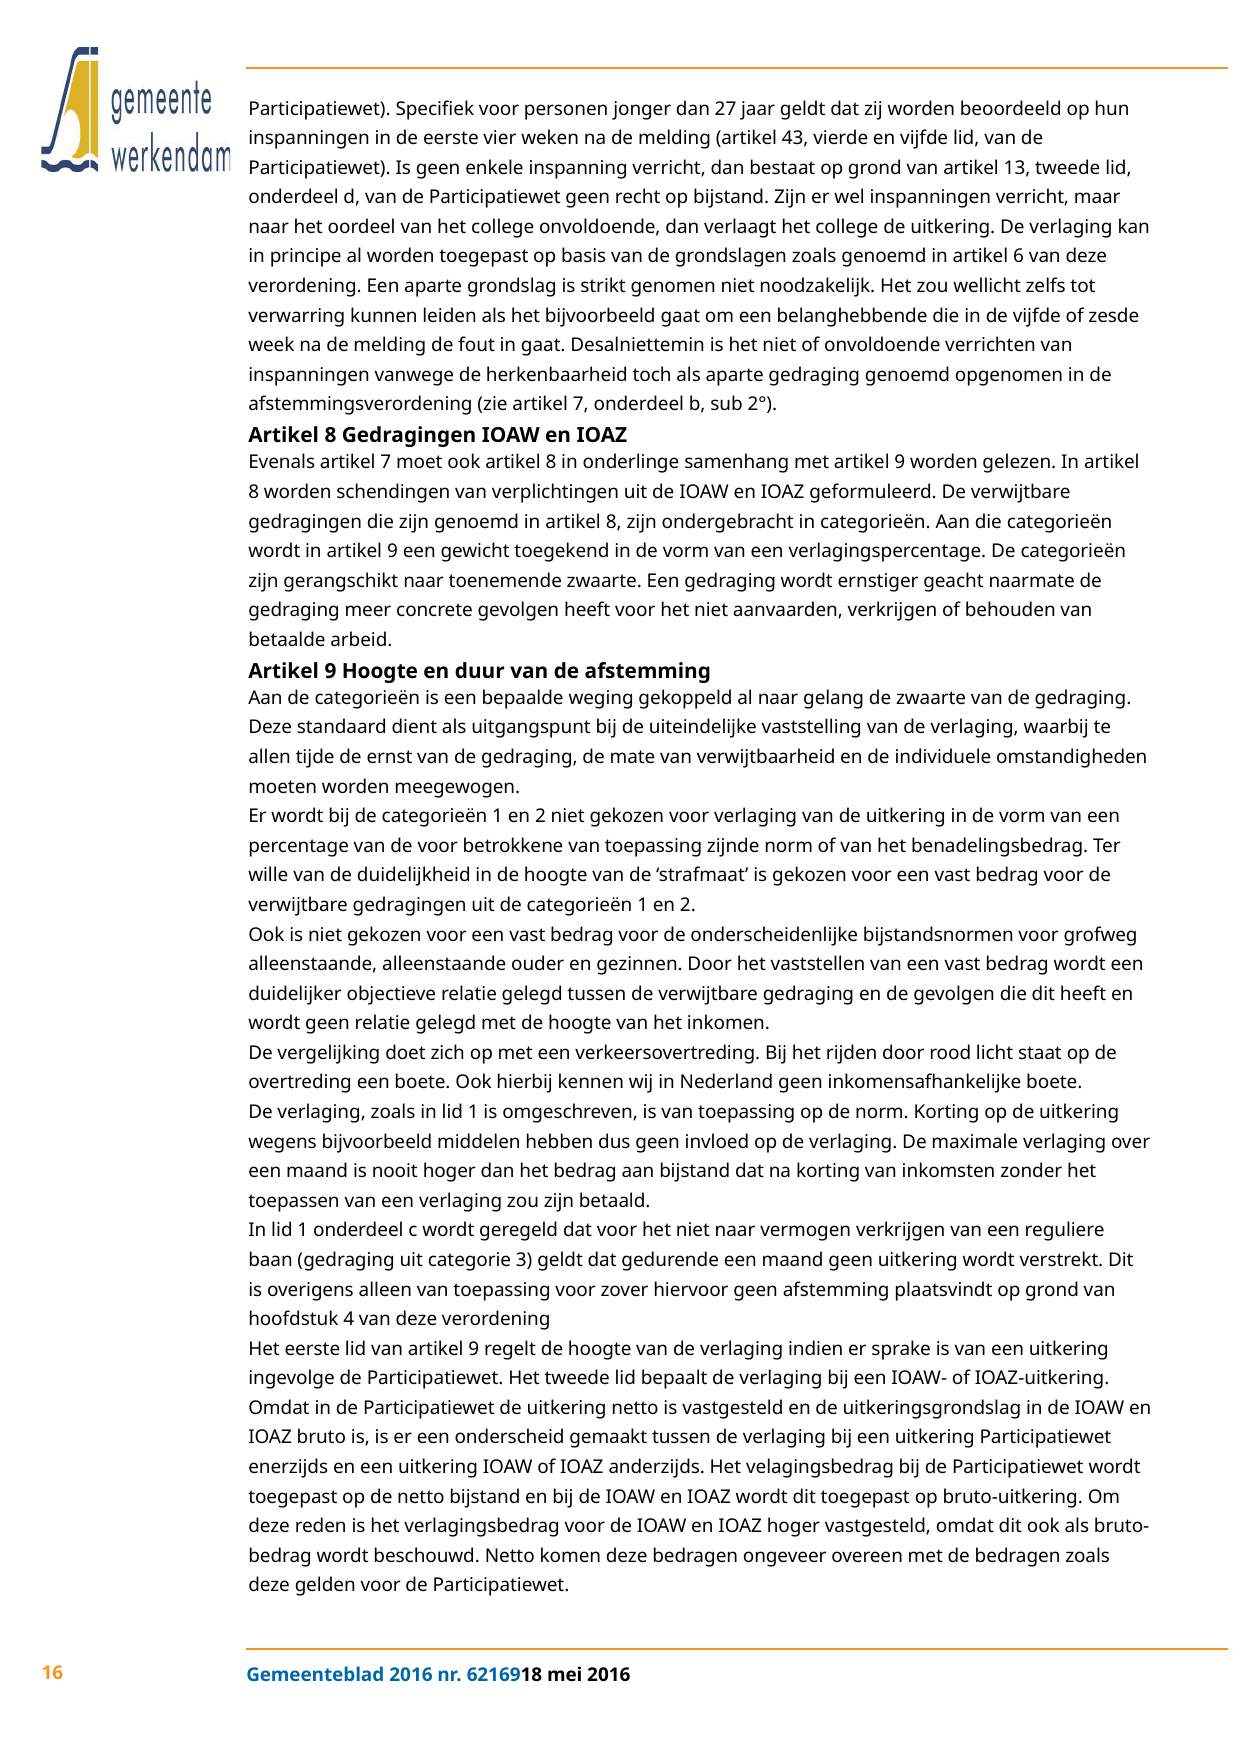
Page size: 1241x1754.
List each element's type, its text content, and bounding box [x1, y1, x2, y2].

text Ook is niet gekozen voor een vast bedrag voor de onderscheidenlijke bijstandsnormen voor grofweg alleenstaande, alleenstaande ouder en gezinnen. Door het vaststellen van een vast bedrag wordt een duidelijker objectieve relatie gelegd tussen de verwijtbare gedraging en de gevolgen die dit heeft en wordt geen relatie gelegd met de hoogte van het inkomen. [248, 921, 1152, 1035]
text Artikel 8 Gedragingen IOAW en IOAZ [248, 420, 1152, 449]
text De verlaging, zoals in lid 1 is omgeschreven, is van toepassing op de norm. Korting op de uitkering wegens bijvoorbeeld middelen hebben dus geen invloed op de verlaging. De maximale verlaging over een maand is nooit hoger dan het bedrag aan bijstand dat na korting van inkomsten zonder het toepassen van een verlaging zou zijn betaald. [248, 1098, 1152, 1213]
text Het eerste lid van artikel 9 regelt de hoogte van de verlaging indien er sprake is van een uitkering ingevolge de Participatiewet. Het tweede lid bepaalt de verlaging bij een IOAW- of IOAZ-uitkering. Omdat in de Participatiewet de uitkering netto is vastgesteld en de uitkeringsgrondslag in de IOAW en IOAZ bruto is, is er een onderscheid gemaakt tussen de verlaging bij een uitkering Participatiewet enerzijds en een uitkering IOAW of IOAZ anderzijds. Het velagingsbedrag bij de Participatiewet wordt toegepast op de netto bijstand en bij de IOAW en IOAZ wordt dit toegepast op bruto-uitkering. Om deze reden is het verlagingsbedrag voor de IOAW en IOAZ hoger vastgesteld, omdat dit ook als bruto-bedrag wordt beschouwd. Netto komen deze bedragen ongeveer overeen met de bedragen zoals deze gelden voor de Participatiewet. [248, 1335, 1152, 1597]
text Participatiewet). Specifiek voor personen jonger dan 27 jaar geldt dat zij worden beoordeeld op hun inspanningen in de eerste vier weken na de melding (artikel 43, vierde en vijfde lid, van de Participatiewet). Is geen enkele inspanning verricht, dan bestaat op grond van artikel 13, tweede lid, onderdeel d, van de Participatiewet geen recht op bijstand. Zijn er wel inspanningen verricht, maar naar het oordeel van het college onvoldoende, dan verlaagt het college de uitkering. De verlaging kan in principe al worden toegepast op basis van de grondslagen zoals genoemd in artikel 6 van deze verordening. Een aparte grondslag is strikt genomen niet noodzakelijk. Het zou wellicht zelfs tot verwarring kunnen leiden als het bijvoorbeeld gaat om een belanghebbende die in de vijfde of zesde week na de melding de fout in gaat. Desalniettemin is het niet of onvoldoende verrichten van inspanningen vanwege de herkenbaarheid toch als aparte gedraging genoemd opgenomen in de afstemmingsverordening (zie artikel 7, onderdeel b, sub 2°). [248, 95, 1152, 416]
text Aan de categorieën is een bepaalde weging gekoppeld al naar gelang de zwaarte van de gedraging. Deze standaard dient als uitgangspunt bij de uiteindelijke vaststelling van de verlaging, waarbij te allen tijde de ernst van de gedraging, de mate van verwijtbaarheid en de individuele omstandigheden moeten worden meegewogen. [248, 684, 1152, 799]
text In lid 1 onderdeel c wordt geregeld dat voor het niet naar vermogen verkrijgen van een reguliere baan (gedraging uit categorie 3) geldt dat gedurende een maand geen uitkering wordt verstrekt. Dit is overigens alleen van toepassing voor zover hiervoor geen afstemming plaatsvindt op grond van hoofdstuk 4 van deze verordening [248, 1217, 1152, 1331]
picture [41, 47, 231, 172]
text Artikel 9 Hoogte en duur van de afstemming [248, 656, 1152, 684]
text De vergelijking doet zich op met een verkeersovertreding. Bij het rijden door rood licht staat op de overtreding een boete. Ook hierbij kennen wij in Nederland geen inkomensafhankelijke boete. [248, 1039, 1152, 1094]
text Er wordt bij de categorieën 1 en 2 niet gekozen voor verlaging van de uitkering in de vorm van een percentage van de voor betrokkene van toepassing zijnde norm of van het benadelingsbedrag. Ter wille van de duidelijkheid in de hoogte van de ‘strafmaat’ is gekozen voor een vast bedrag voor de verwijtbare gedragingen uit de categorieën 1 en 2. [248, 802, 1152, 917]
text Evenals artikel 7 moet ook artikel 8 in onderlinge samenhang met artikel 9 worden gelezen. In artikel 8 worden schendingen van verplichtingen uit de IOAW en IOAZ geformuleerd. De verwijtbare gedragingen die zijn genoemd in artikel 8, zijn ondergebracht in categorieën. Aan die categorieën wordt in artikel 9 een gewicht toegekend in de vorm van een verlagingspercentage. De categorieën zijn gerangschikt naar toenemende zwaarte. Een gedraging wordt ernstiger geacht naarmate de gedraging meer concrete gevolgen heeft voor het niet aanvaarden, verkrijgen of behouden van betaalde arbeid. [248, 449, 1152, 652]
